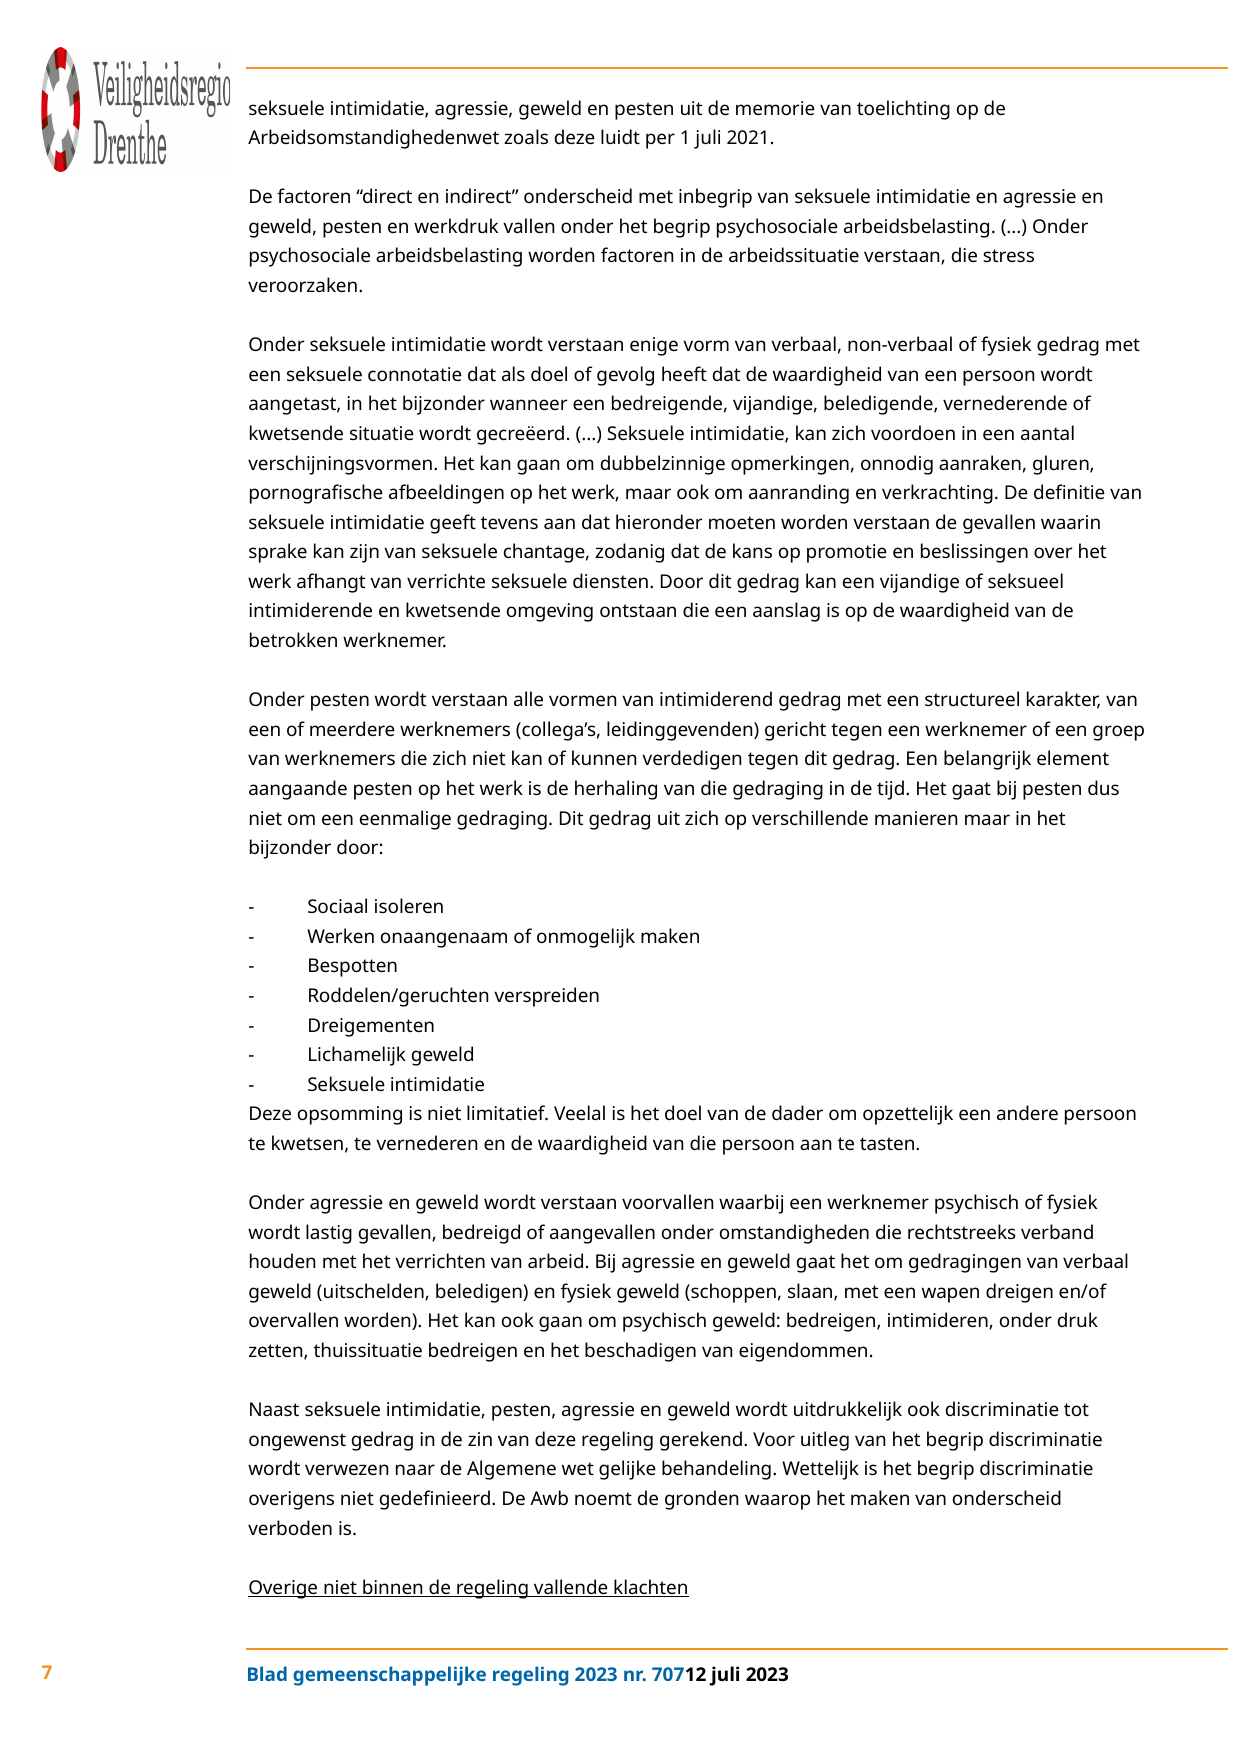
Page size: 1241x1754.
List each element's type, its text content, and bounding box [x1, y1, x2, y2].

list Roddelen/geruchten verspreiden [248, 982, 1152, 1008]
list Dreigementen [248, 1012, 1152, 1038]
text Onder pesten wordt verstaan alle vormen van intimiderend gedrag met een structureel karakter, van een of meerdere werknemers (collega’s, leidinggevenden) gericht tegen een werknemer of een groep van werknemers die zich niet kan of kunnen verdedigen tegen dit gedrag. Een belangrijk element aangaande pesten op het werk is de herhaling van die gedraging in de tijd. Het gaat bij pesten dus niet om een eenmalige gedraging. Dit gedrag uit zich op verschillende manieren maar in het bijzonder door: [248, 686, 1152, 860]
text seksuele intimidatie, agressie, geweld en pesten uit de memorie van toelichting op de Arbeidsomstandighedenwet zoals deze luidt per 1 juli 2021. [248, 95, 1152, 150]
text Onder seksuele intimidatie wordt verstaan enige vorm van verbaal, non-verbaal of fysiek gedrag met een seksuele connotatie dat als doel of gevolg heeft dat de waardigheid van een persoon wordt aangetast, in het bijzonder wanneer een bedreigende, vijandige, beledigende, vernederende of kwetsende situatie wordt gecreëerd. (...) Seksuele intimidatie, kan zich voordoen in een aantal verschijningsvormen. Het kan gaan om dubbelzinnige opmerkingen, onnodig aanraken, gluren, pornografische afbeeldingen op het werk, maar ook om aanranding en verkrachting. De definitie van seksuele intimidatie geeft tevens aan dat hieronder moeten worden verstaan de gevallen waarin sprake kan zijn van seksuele chantage, zodanig dat de kans op promotie en beslissingen over het werk afhangt van verrichte seksuele diensten. Door dit gedrag kan een vijandige of seksueel intimiderende en kwetsende omgeving ontstaan die een aanslag is op de waardigheid van de betrokken werknemer. [248, 331, 1152, 653]
text Onder agressie en geweld wordt verstaan voorvallen waarbij een werknemer psychisch of fysiek wordt lastig gevallen, bedreigd of aangevallen onder omstandigheden die rechtstreeks verband houden met het verrichten van arbeid. Bij agressie en geweld gaat het om gedragingen van verbaal geweld (uitschelden, beledigen) en fysiek geweld (schoppen, slaan, met een wapen dreigen en/of overvallen worden). Het kan ook gaan om psychisch geweld: bedreigen, intimideren, onder druk zetten, thuissituatie bedreigen en het beschadigen van eigendommen. [248, 1189, 1152, 1363]
text Naast seksuele intimidatie, pesten, agressie en geweld wordt uitdrukkelijk ook discriminatie tot ongewenst gedrag in de zin van deze regeling gerekend. Voor uitleg van het begrip discriminatie wordt verwezen naar de Algemene wet gelijke behandeling. Wettelijk is het begrip discriminatie overigens niet gedefinieerd. De Awb noemt de gronden waarop het maken van onderscheid verboden is. [248, 1396, 1152, 1541]
list Bespotten [248, 953, 1152, 978]
list Lichamelijk geweld [248, 1041, 1152, 1067]
list Werken onaangenaam of onmogelijk maken [248, 923, 1152, 949]
text Overige niet binnen de regeling vallende klachten [248, 1574, 1152, 1600]
list Sociaal isoleren [248, 893, 1152, 919]
text De factoren “direct en indirect” onderscheid met inbegrip van seksuele intimidatie en agressie en geweld, pesten en werkdruk vallen onder het begrip psychosociale arbeidsbelasting. (...) Onder psychosociale arbeidsbelasting worden factoren in de arbeidssituatie verstaan, die stress veroorzaken. [248, 183, 1152, 298]
text Deze opsomming is niet limitatief. Veelal is het doel van de dader om opzettelijk een andere persoon te kwetsen, te vernederen en de waardigheid van die persoon aan te tasten. [248, 1101, 1152, 1156]
picture [41, 47, 231, 172]
list Seksuele intimidatie [248, 1071, 1152, 1097]
